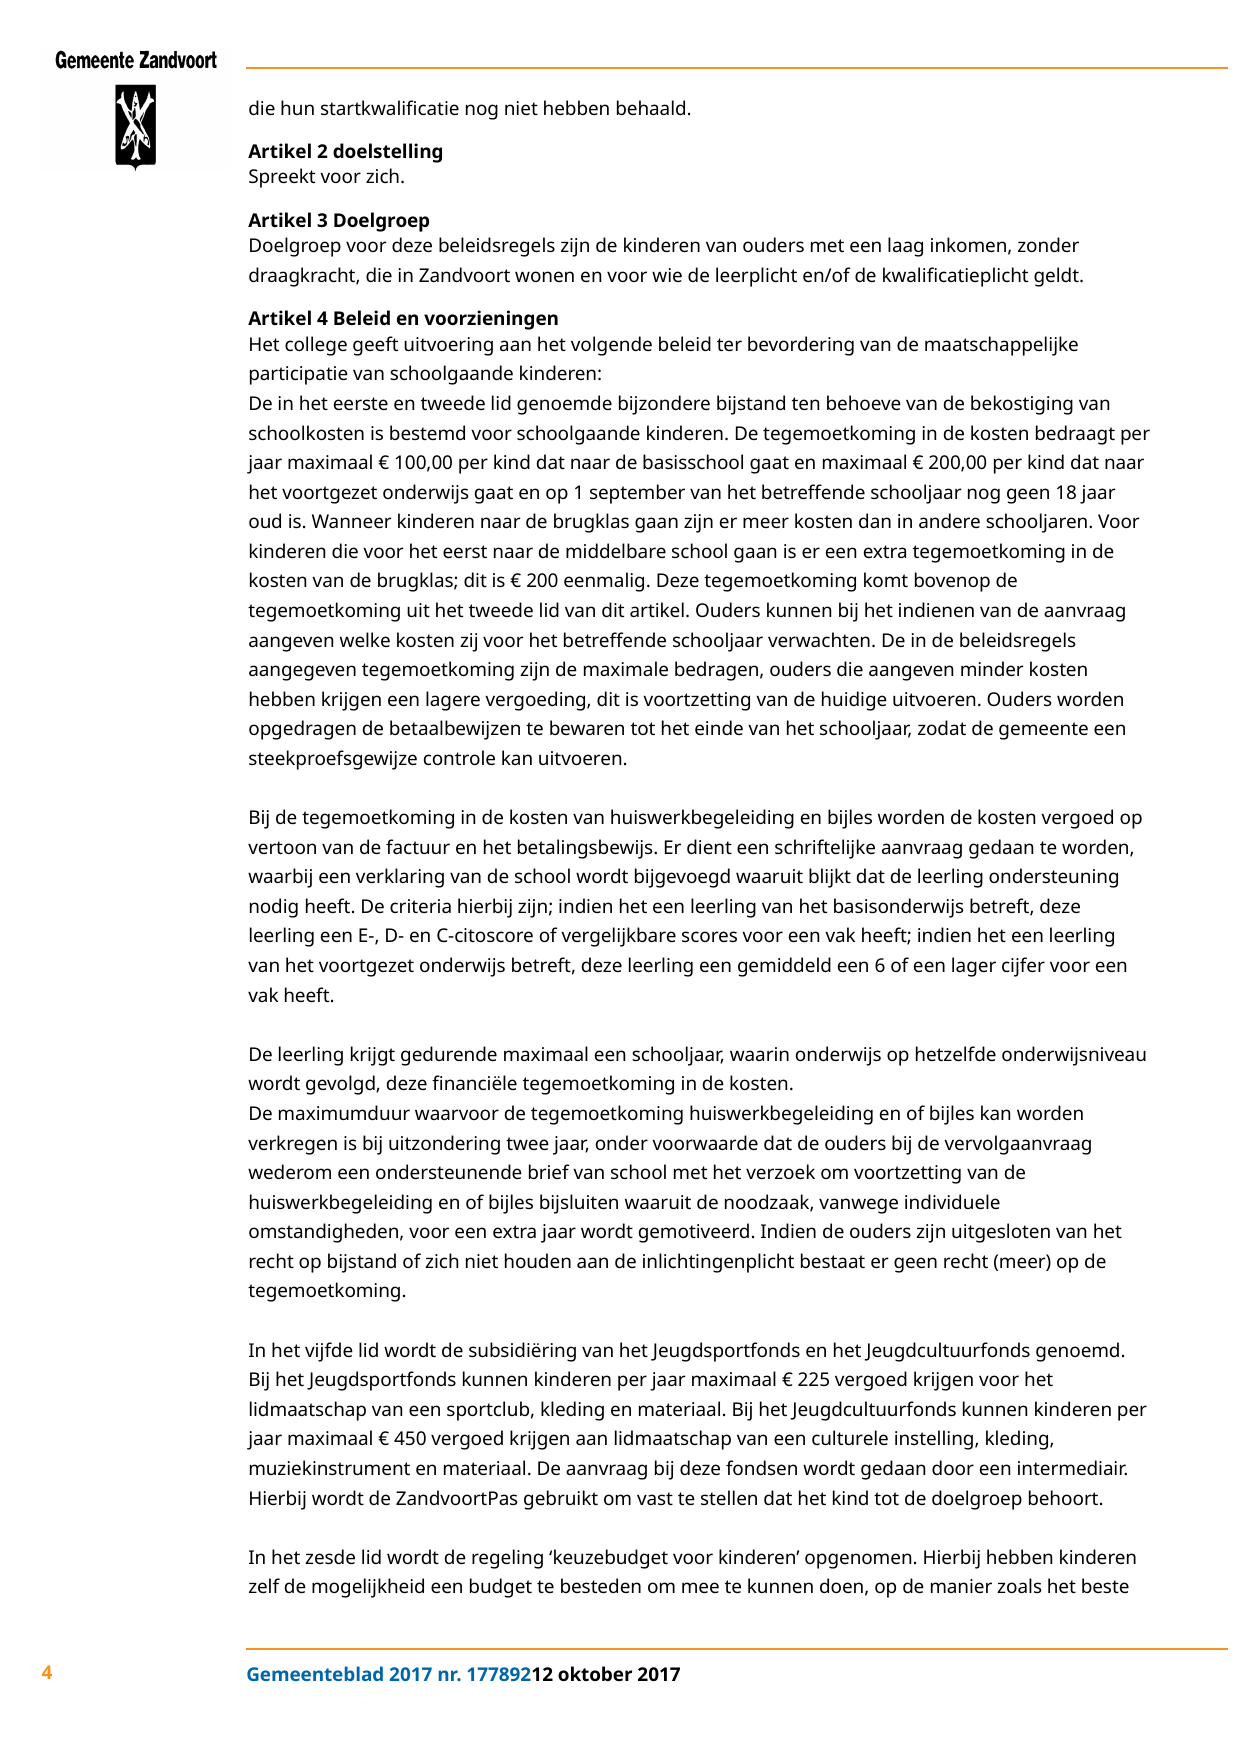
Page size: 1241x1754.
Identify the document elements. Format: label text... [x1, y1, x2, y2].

text Spreekt voor zich. [248, 164, 1152, 189]
text In het vijfde lid wordt de subsidiëring van het Jeugdsportfonds en het Jeugdcultuurfonds genoemd. Bij het Jeugdsportfonds kunnen kinderen per jaar maximaal € 225 vergoed krijgen voor het lidmaatschap van een sportclub, kleding en materiaal. Bij het Jeugdcultuurfonds kunnen kinderen per jaar maximaal € 450 vergoed krijgen aan lidmaatschap van een culturele instelling, kleding, muziekinstrument en materiaal. De aanvraag bij deze fondsen wordt gedaan door een intermediair. Hierbij wordt de ZandvoortPas gebruikt om vast te stellen dat het kind tot de doelgroep behoort. [248, 1337, 1152, 1510]
text Bij de tegemoetkoming in de kosten van huiswerkbegeleiding en bijles worden de kosten vergoed op vertoon van de factuur en het betalingsbewijs. Er dient een schriftelijke aanvraag gedaan te worden, waarbij een verklaring van de school wordt bijgevoegd waaruit blijkt dat de leerling ondersteuning nodig heeft. De criteria hierbij zijn; indien het een leerling van het basisonderwijs betreft, deze leerling een E-, D- en C-citoscore of vergelijkbare scores voor een vak heeft; indien het een leerling van het voortgezet onderwijs betreft, deze leerling een gemiddeld een 6 of een lager cijfer voor een vak heeft. [248, 804, 1152, 1007]
text die hun startkwalificatie nog niet hebben behaald. [248, 95, 1152, 121]
text Doelgroep voor deze beleidsregels zijn de kinderen van ouders met een laag inkomen, zonder draagkracht, die in Zandvoort wonen en voor wie de leerplicht en/of de kwalificatieplicht geldt. [248, 232, 1152, 288]
text De maximumduur waarvoor de tegemoetkoming huiswerkbegeleiding en of bijles kan worden verkregen is bij uitzondering twee jaar, onder voorwaarde dat de ouders bij de vervolgaanvraag wederom een ondersteunende brief van school met het verzoek om voortzetting van de huiswerkbegeleiding en of bijles bijsluiten waaruit de noodzaak, vanwege individuele omstandigheden, voor een extra jaar wordt gemotiveerd. Indien de ouders zijn uitgesloten van het recht op bijstand of zich niet houden aan de inlichtingenplicht bestaat er geen recht (meer) op de tegemoetkoming. [248, 1100, 1152, 1303]
text Het college geeft uitvoering aan het volgende beleid ter bevordering van de maatschappelijke participatie van schoolgaande kinderen: [248, 331, 1152, 386]
text Artikel 3 Doelgroep [248, 207, 1152, 232]
text Artikel 2 doelstelling [248, 138, 1152, 164]
text In het zesde lid wordt de regeling ‘keuzebudget voor kinderen’ opgenomen. Hierbij hebben kinderen zelf de mogelijkheid een budget te besteden om mee te kunnen doen, op de manier zoals het beste [248, 1544, 1152, 1599]
text Artikel 4 Beleid en voorzieningen [248, 305, 1152, 331]
text De in het eerste en tweede lid genoemde bijzondere bijstand ten behoeve van de bekostiging van schoolkosten is bestemd voor schoolgaande kinderen. De tegemoetkoming in de kosten bedraagt per jaar maximaal € 100,00 per kind dat naar de basisschool gaat en maximaal € 200,00 per kind dat naar het voortgezet onderwijs gaat en op 1 september van het betreffende schooljaar nog geen 18 jaar oud is. Wanneer kinderen naar de brugklas gaan zijn er meer kosten dan in andere schooljaren. Voor kinderen die voor het eerst naar de middelbare school gaan is er een extra tegemoetkoming in de kosten van de brugklas; dit is € 200 eenmalig. Deze tegemoetkoming komt bovenop de tegemoetkoming uit het tweede lid van dit artikel. Ouders kunnen bij het indienen van de aanvraag aangeven welke kosten zij voor het betreffende schooljaar verwachten. De in de beleidsregels aangegeven tegemoetkoming zijn de maximale bedragen, ouders die aangeven minder kosten hebben krijgen een lagere vergoeding, dit is voortzetting van de huidige uitvoeren. Ouders worden opgedragen de betaalbewijzen te bewaren tot het einde van het schooljaar, zodat de gemeente een steekproefsgewijze controle kan uitvoeren. [248, 390, 1152, 771]
picture [41, 47, 231, 172]
text De leerling krijgt gedurende maximaal een schooljaar, waarin onderwijs op hetzelfde onderwijsniveau wordt gevolgd, deze financiële tegemoetkoming in de kosten. [248, 1041, 1152, 1096]
